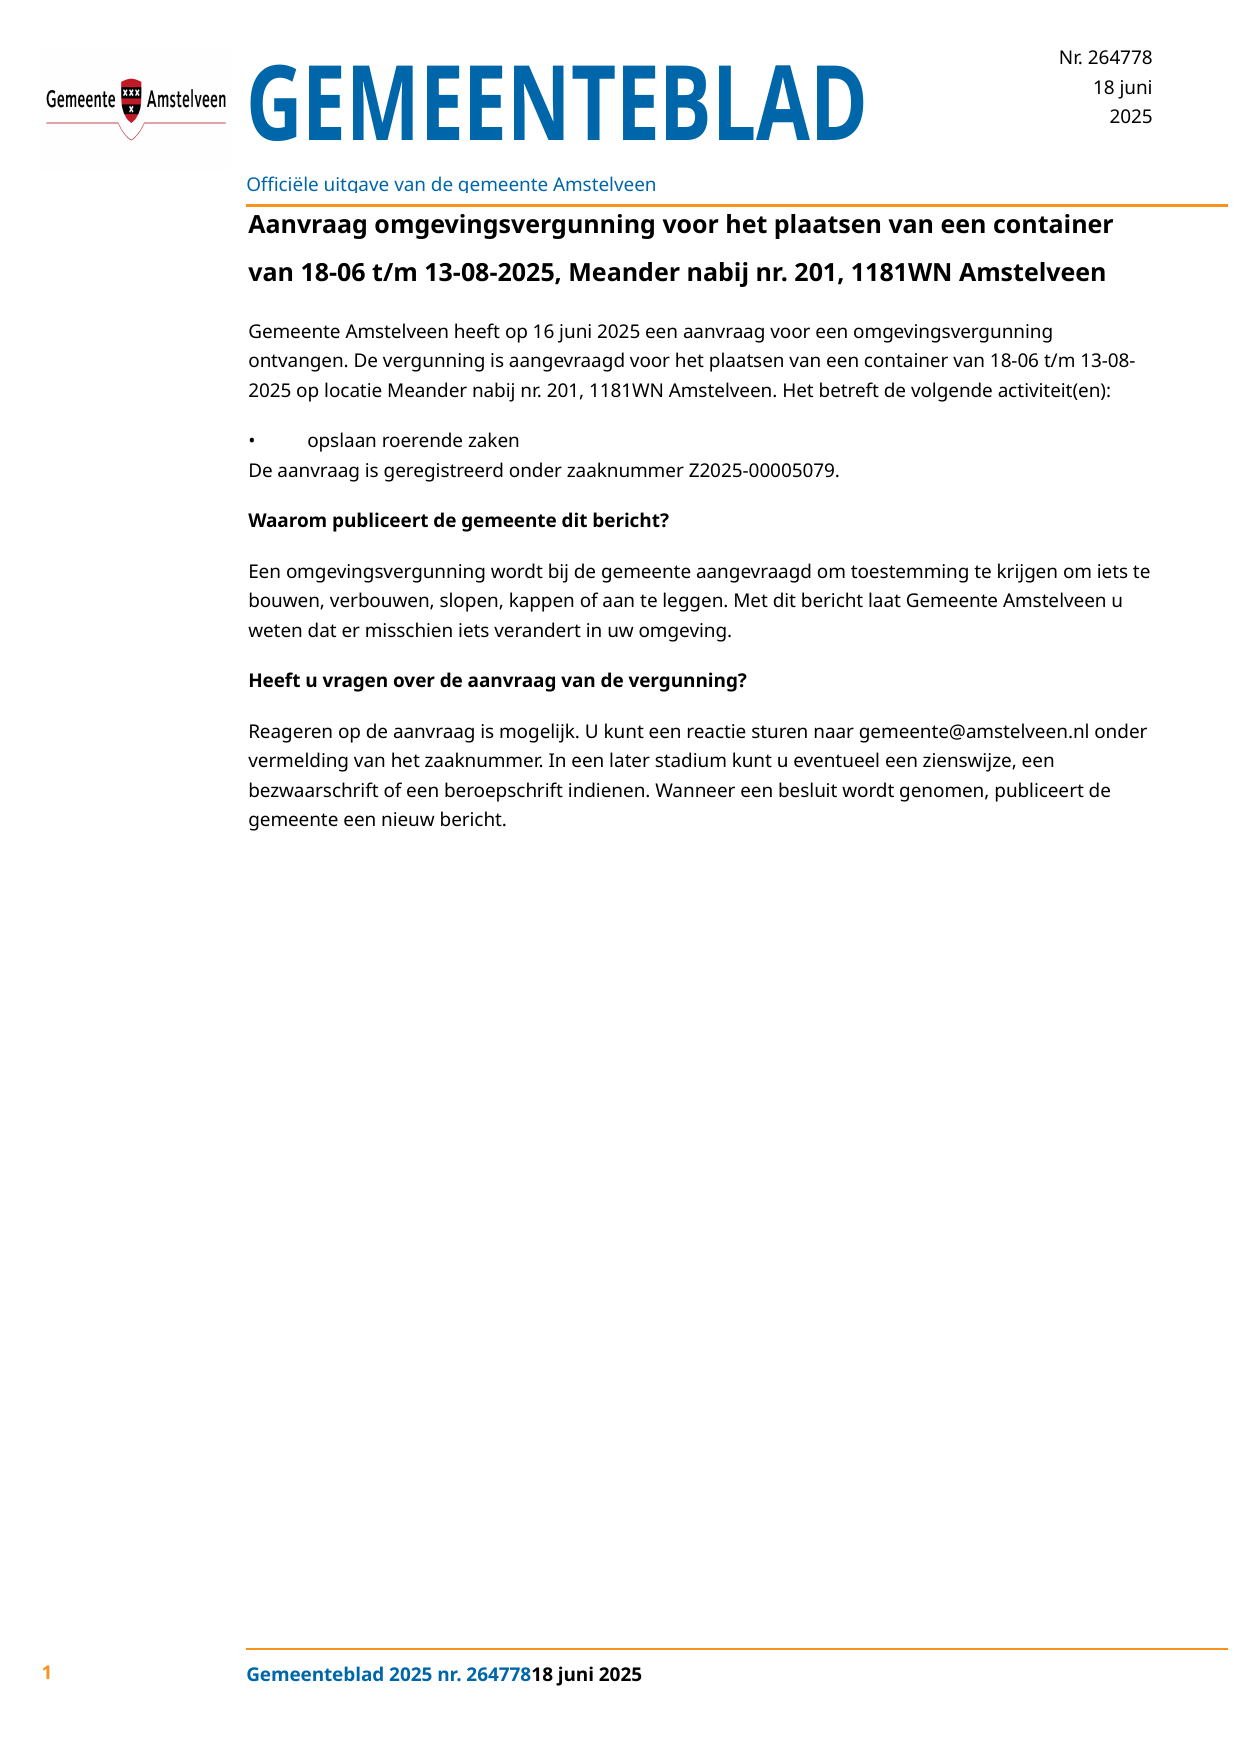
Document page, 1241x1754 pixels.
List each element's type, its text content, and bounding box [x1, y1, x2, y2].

text Reageren op de aanvraag is mogelijk. U kunt een reactie sturen naar gemeente@amstelveen.nl onder vermelding van het zaaknummer. In een later stadium kunt u eventueel een zienswijze, een bezwaarschrift of een beroepschrift indienen. Wanneer een besluit wordt genomen, publiceert de gemeente een nieuw bericht. [248, 718, 1152, 832]
text Gemeente Amstelveen heeft op 16 juni 2025 een aanvraag voor een omgevingsvergunning ontvangen. De vergunning is aangevraagd voor het plaatsen van een container van 18-06 t/m 13-08-2025 op locatie Meander nabij nr. 201, 1181WN Amstelveen. Het betreft de volgende activiteit(en): [248, 318, 1152, 403]
text Een omgevingsvergunning wordt bij de gemeente aangevraagd om toestemming te krijgen om iets te bouwen, verbouwen, slopen, kappen of aan te leggen. Met dit bericht laat Gemeente Amstelveen u weten dat er misschien iets verandert in uw omgeving. [248, 558, 1152, 643]
text Waarom publiceert de gemeente dit bericht? [248, 507, 1152, 533]
text Aanvraag omgevingsvergunning voor het plaatsen van een container van 18-06 t/m 13-08-2025, Meander nabij nr. 201, 1181WN Amstelveen [248, 207, 1152, 288]
text De aanvraag is geregistreerd onder zaaknummer Z2025-00005079. [248, 457, 1152, 483]
list opslaan roerende zaken [248, 427, 1152, 453]
text Heeft u vragen over de aanvraag van de vergunning? [248, 667, 1152, 693]
picture [41, 47, 231, 172]
